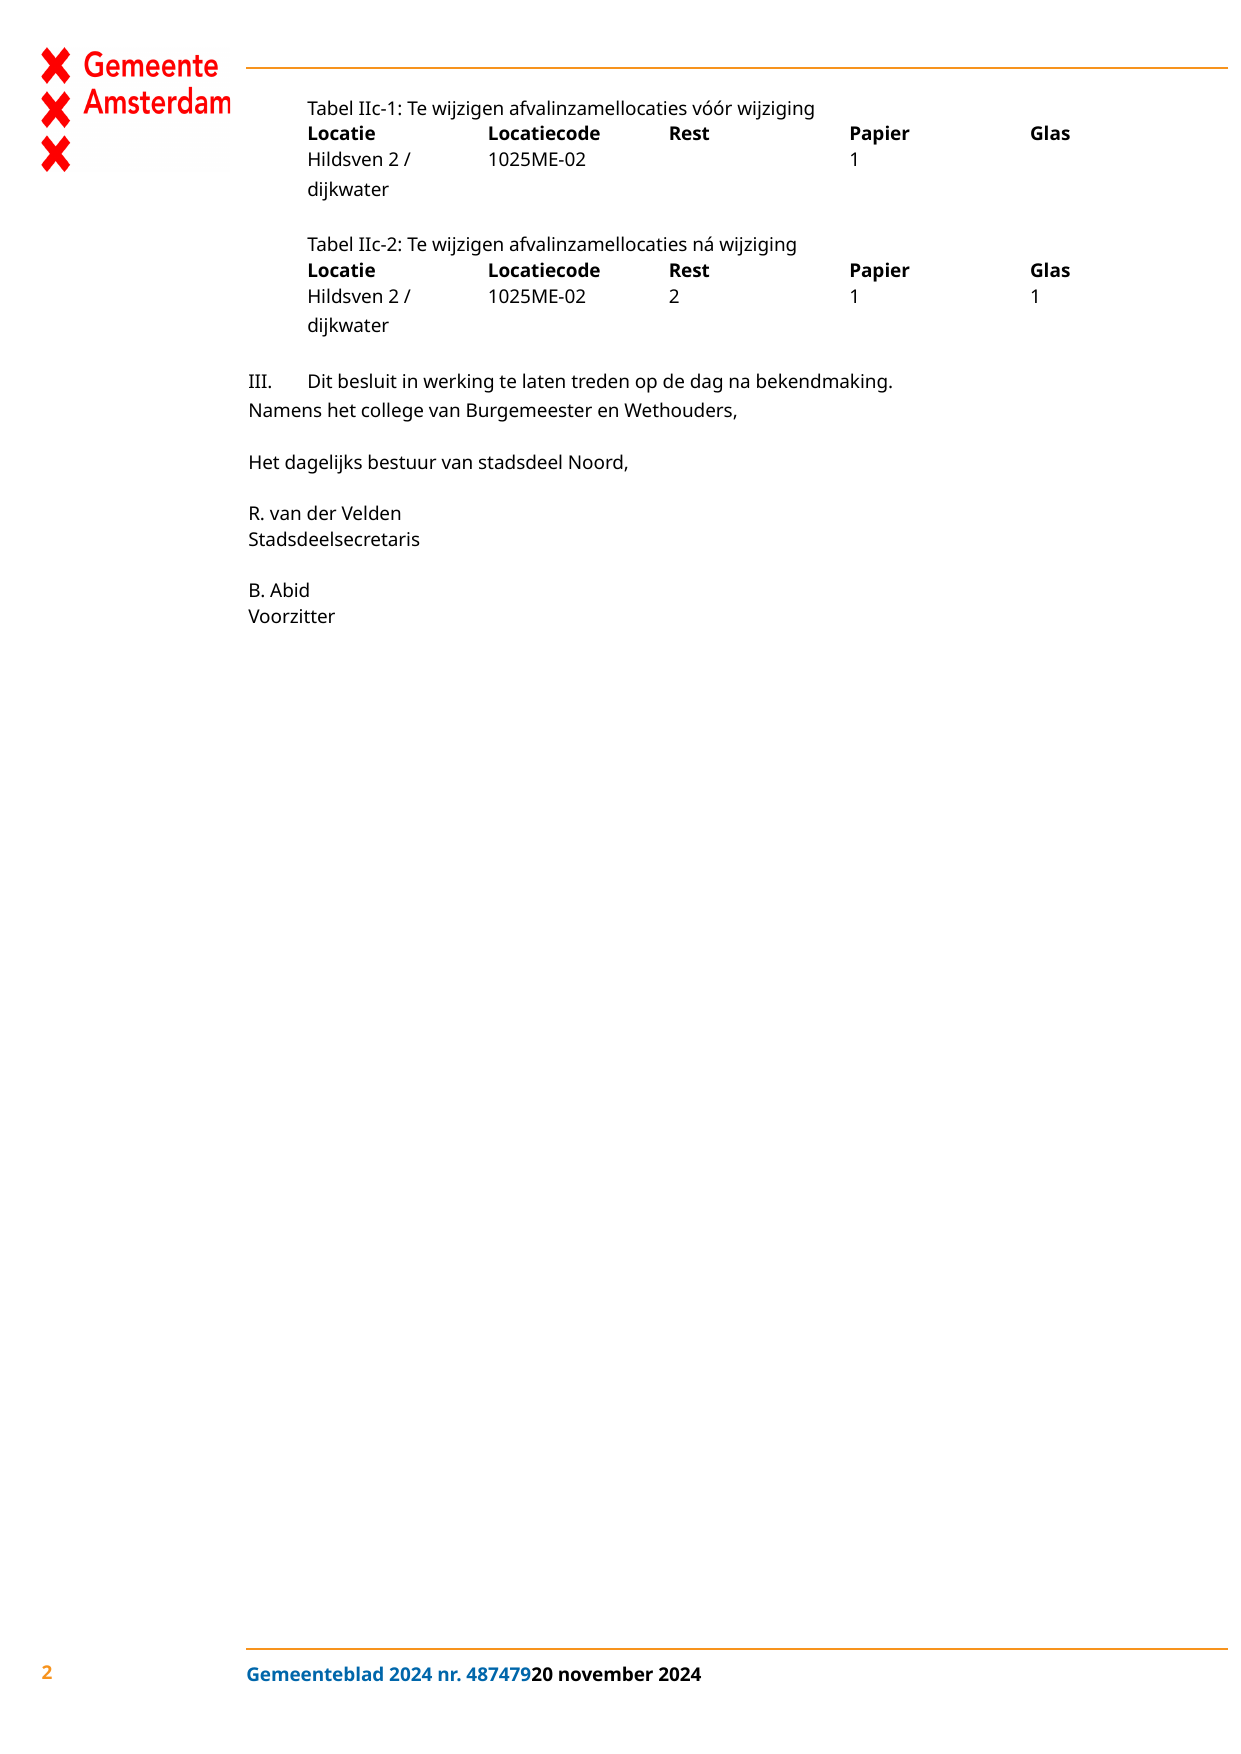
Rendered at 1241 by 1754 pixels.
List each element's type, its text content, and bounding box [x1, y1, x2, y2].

picture [41, 47, 231, 172]
text Voorzitter [248, 603, 1152, 629]
text B. Abid [248, 578, 1152, 603]
table_cell 2 [669, 283, 849, 338]
table_cell Locatiecode [488, 257, 668, 283]
table_cell 1 [849, 146, 1030, 202]
table_cell Locatiecode [488, 121, 668, 146]
text Namens het college van Burgemeester en Wethouders, [248, 397, 1152, 423]
table_cell Locatie [307, 121, 488, 146]
table_cell 1025ME-02 [488, 146, 668, 202]
table_cell Rest [669, 121, 849, 146]
text Het dagelijks bestuur van stadsdeel Noord, [248, 449, 1152, 475]
table_cell [669, 146, 849, 202]
table_cell Locatie [307, 257, 488, 283]
text Stadsdeelsecretaris [248, 526, 1152, 552]
table_cell 1 [1030, 283, 1211, 338]
table_cell 1 [849, 283, 1030, 338]
table_cell Glas [1030, 257, 1211, 283]
table_header Tabel IIc-1: Te wijzigen afvalinzamellocaties vóór wijziging [307, 95, 1211, 121]
table_cell Rest [669, 257, 849, 283]
table_cell Papier [849, 121, 1030, 146]
list Dit besluit in werking te laten treden op de dag na bekendmaking. [248, 368, 1152, 394]
table_cell Glas [1030, 121, 1211, 146]
table_cell Papier [849, 257, 1030, 283]
table_header Tabel IIc-2: Te wijzigen afvalinzamellocaties ná wijziging [307, 231, 1211, 257]
table_cell Hildsven 2 / dijkwater [307, 283, 488, 338]
table_cell [1030, 146, 1211, 202]
table_cell 1025ME-02 [488, 283, 668, 338]
table_cell Hildsven 2 / dijkwater [307, 146, 488, 202]
text R. van der Velden [248, 500, 1152, 526]
